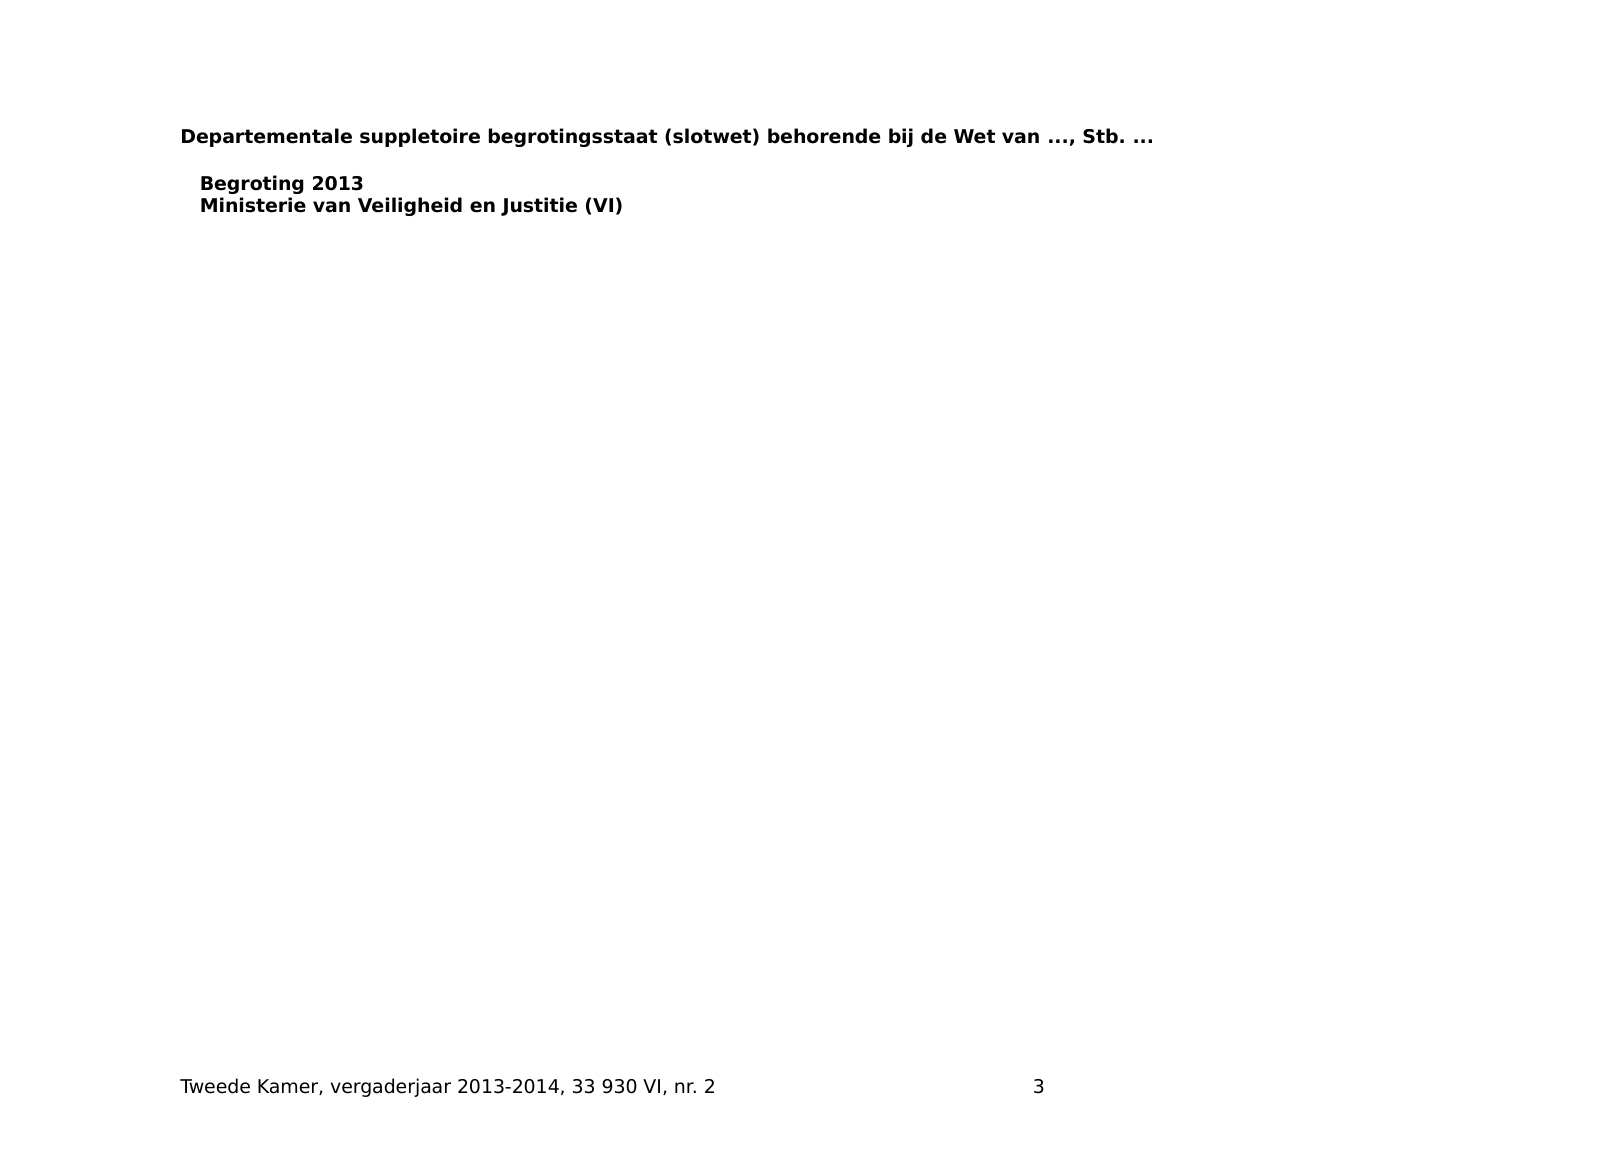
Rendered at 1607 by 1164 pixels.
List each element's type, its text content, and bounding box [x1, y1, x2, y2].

text Begroting 2013 [180, 173, 1529, 194]
subtitle Departementale suppletoire begrotingsstaat (slotwet) behorende bij de Wet van ..., Stb. ... [180, 126, 1529, 148]
text Ministerie van Veiligheid en Justitie (VI) [180, 194, 1529, 217]
